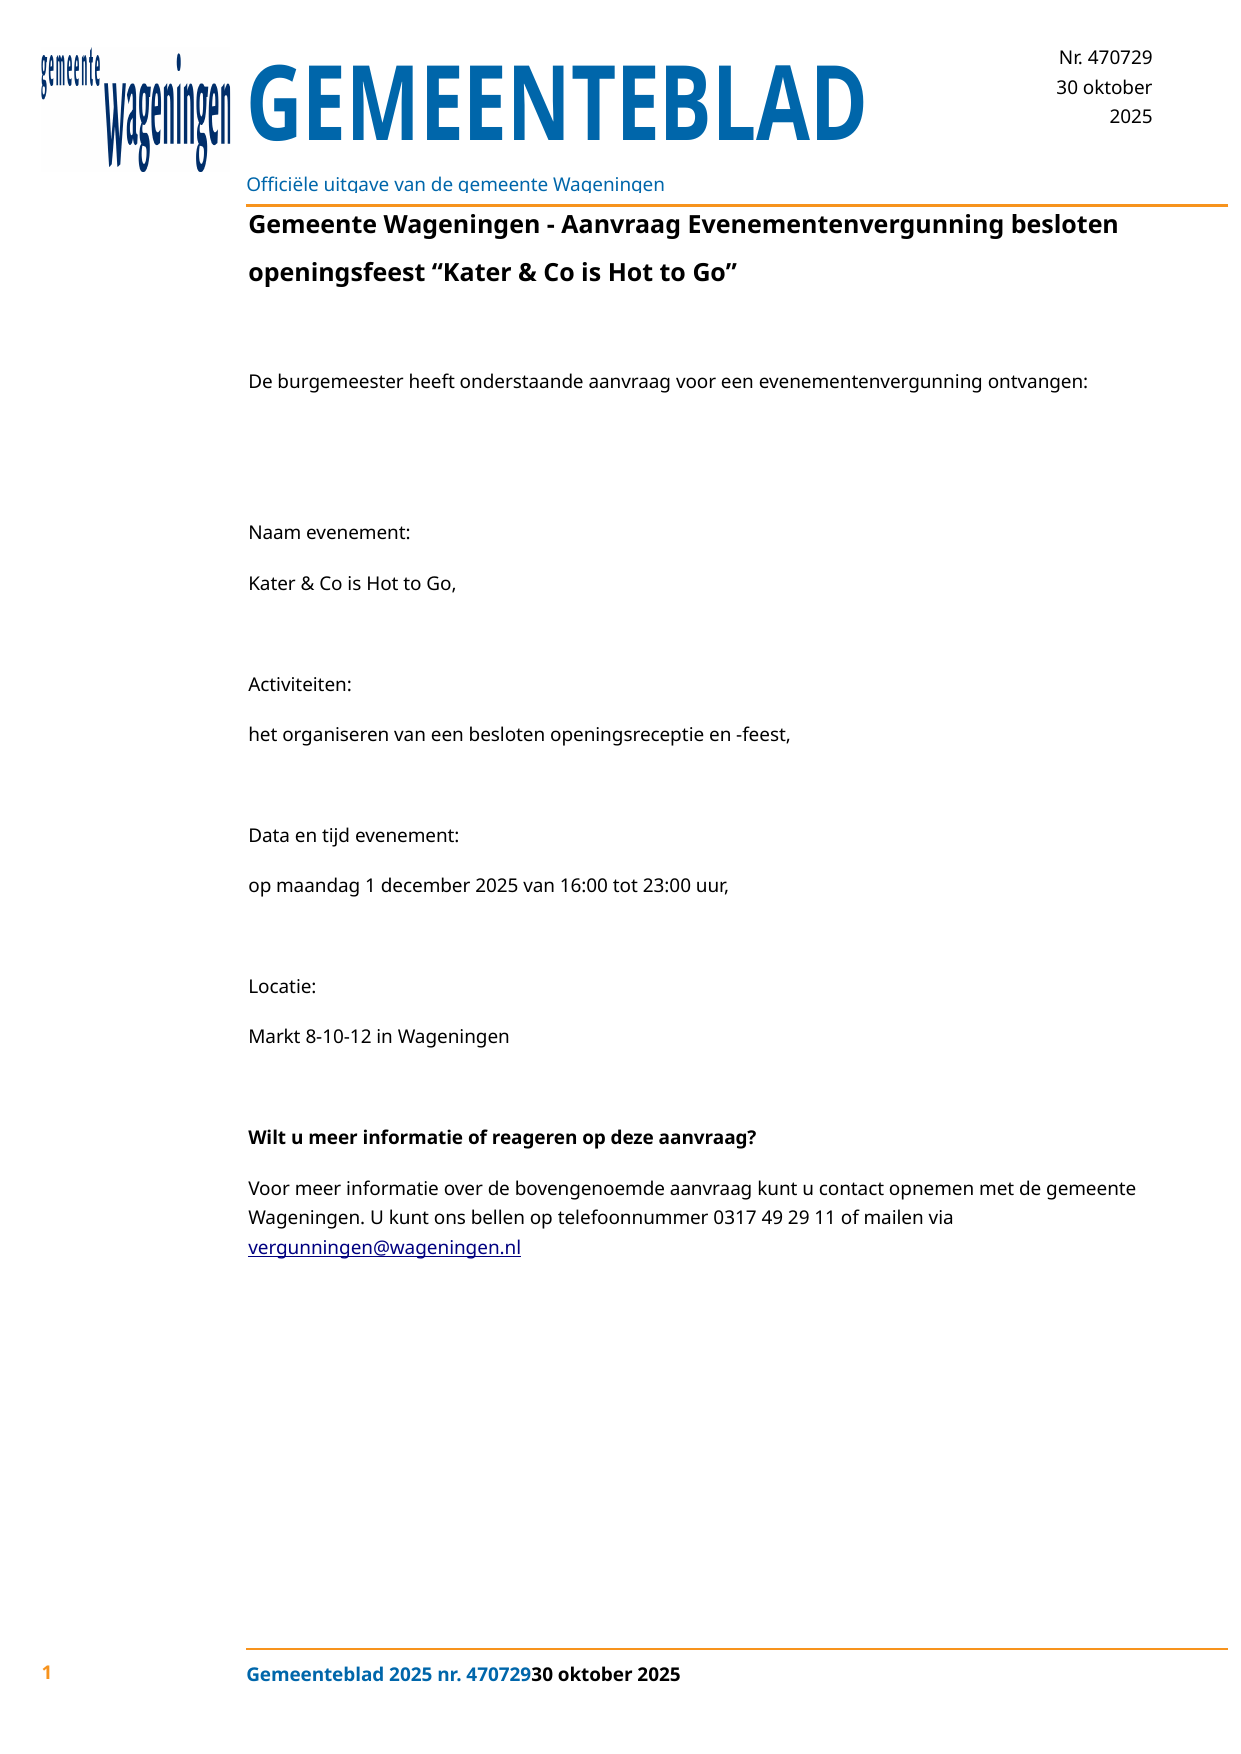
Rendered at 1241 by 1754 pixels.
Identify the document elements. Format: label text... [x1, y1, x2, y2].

text het organiseren van een besloten openingsreceptie en -feest, [248, 721, 1152, 747]
text De burgemeester heeft onderstaande aanvraag voor een evenementenvergunning ontvangen: [248, 368, 1152, 394]
text Kater & Co is Hot to Go, [248, 570, 1152, 596]
text Gemeente Wageningen - Aanvraag Evenementenvergunning besloten openingsfeest “Kater & Co is Hot to Go” [248, 207, 1152, 288]
picture [41, 47, 231, 172]
text Markt 8-10-12 in Wageningen [248, 1024, 1152, 1049]
text op maandag 1 december 2025 van 16:00 tot 23:00 uur, [248, 872, 1152, 898]
text Voor meer informatie over de bovengenoemde aanvraag kunt u contact opnemen met de gemeente Wageningen. U kunt ons bellen op telefoonnummer 0317 49 29 11 of mailen via vergunningen@wageningen.nl [248, 1175, 1152, 1260]
text Locatie: [248, 973, 1152, 999]
text Data en tijd evenement: [248, 822, 1152, 848]
text Wilt u meer informatie of reageren op deze aanvraag? [248, 1124, 1152, 1150]
text Activiteiten: [248, 671, 1152, 697]
text Naam evenement: [248, 519, 1152, 545]
